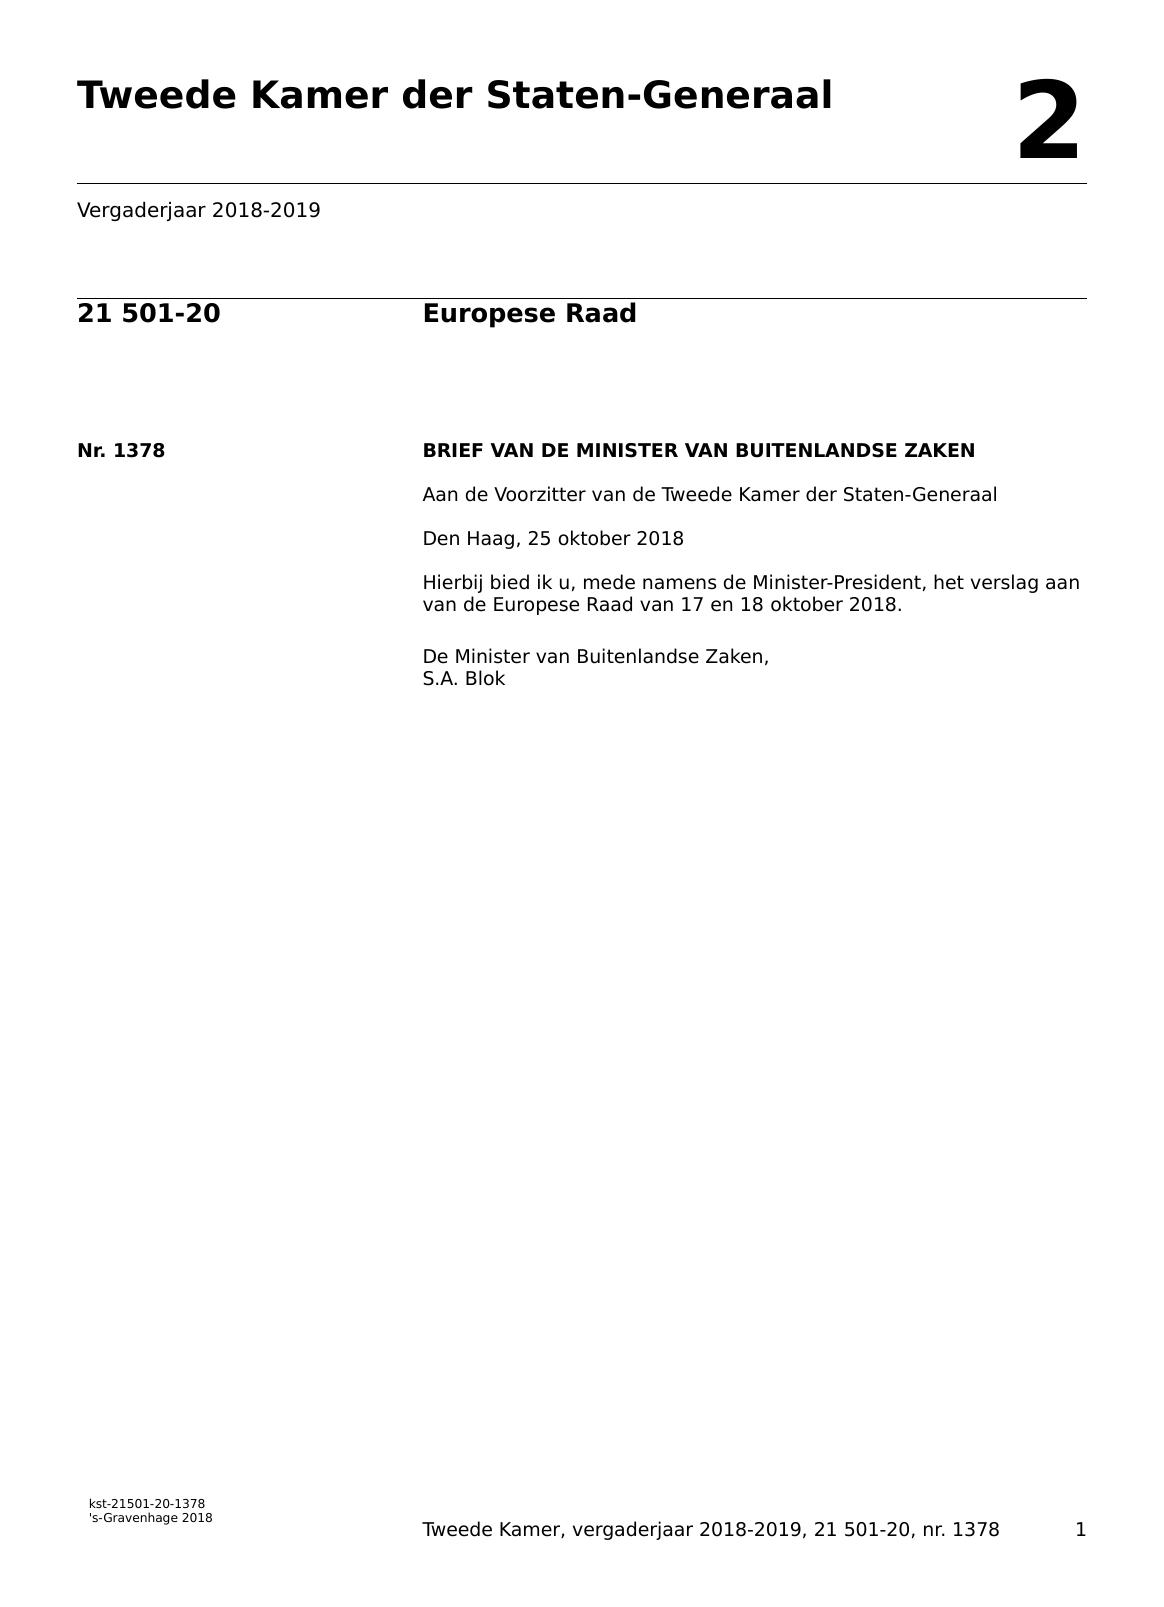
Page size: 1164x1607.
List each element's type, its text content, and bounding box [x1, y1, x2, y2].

table_cell Vergaderjaar 2018-2019 [77, 184, 1087, 298]
text kst-21501-20-1378 [88, 1497, 323, 1511]
table_header 2 [886, 59, 1087, 183]
text 's-Gravenhage 2018 [88, 1511, 323, 1525]
text De Minister van Buitenlandse Zaken, S.A. Blok [422, 646, 1087, 690]
subtitle 21 501-20 Europese Raad [77, 299, 1087, 329]
text Den Haag, 25 oktober 2018 [422, 528, 1087, 550]
subtitle Nr. 1378 BRIEF VAN DE MINISTER VAN BUITENLANDSE ZAKEN [77, 440, 1087, 462]
text Aan de Voorzitter van de Tweede Kamer der Staten-Generaal [422, 484, 1087, 506]
text Hierbij bied ik u, mede namens de Minister-President, het verslag aan van de Europese Raad van 17 en 18 oktober 2018. [422, 572, 1087, 616]
table_header Tweede Kamer der Staten-Generaal [77, 59, 886, 183]
